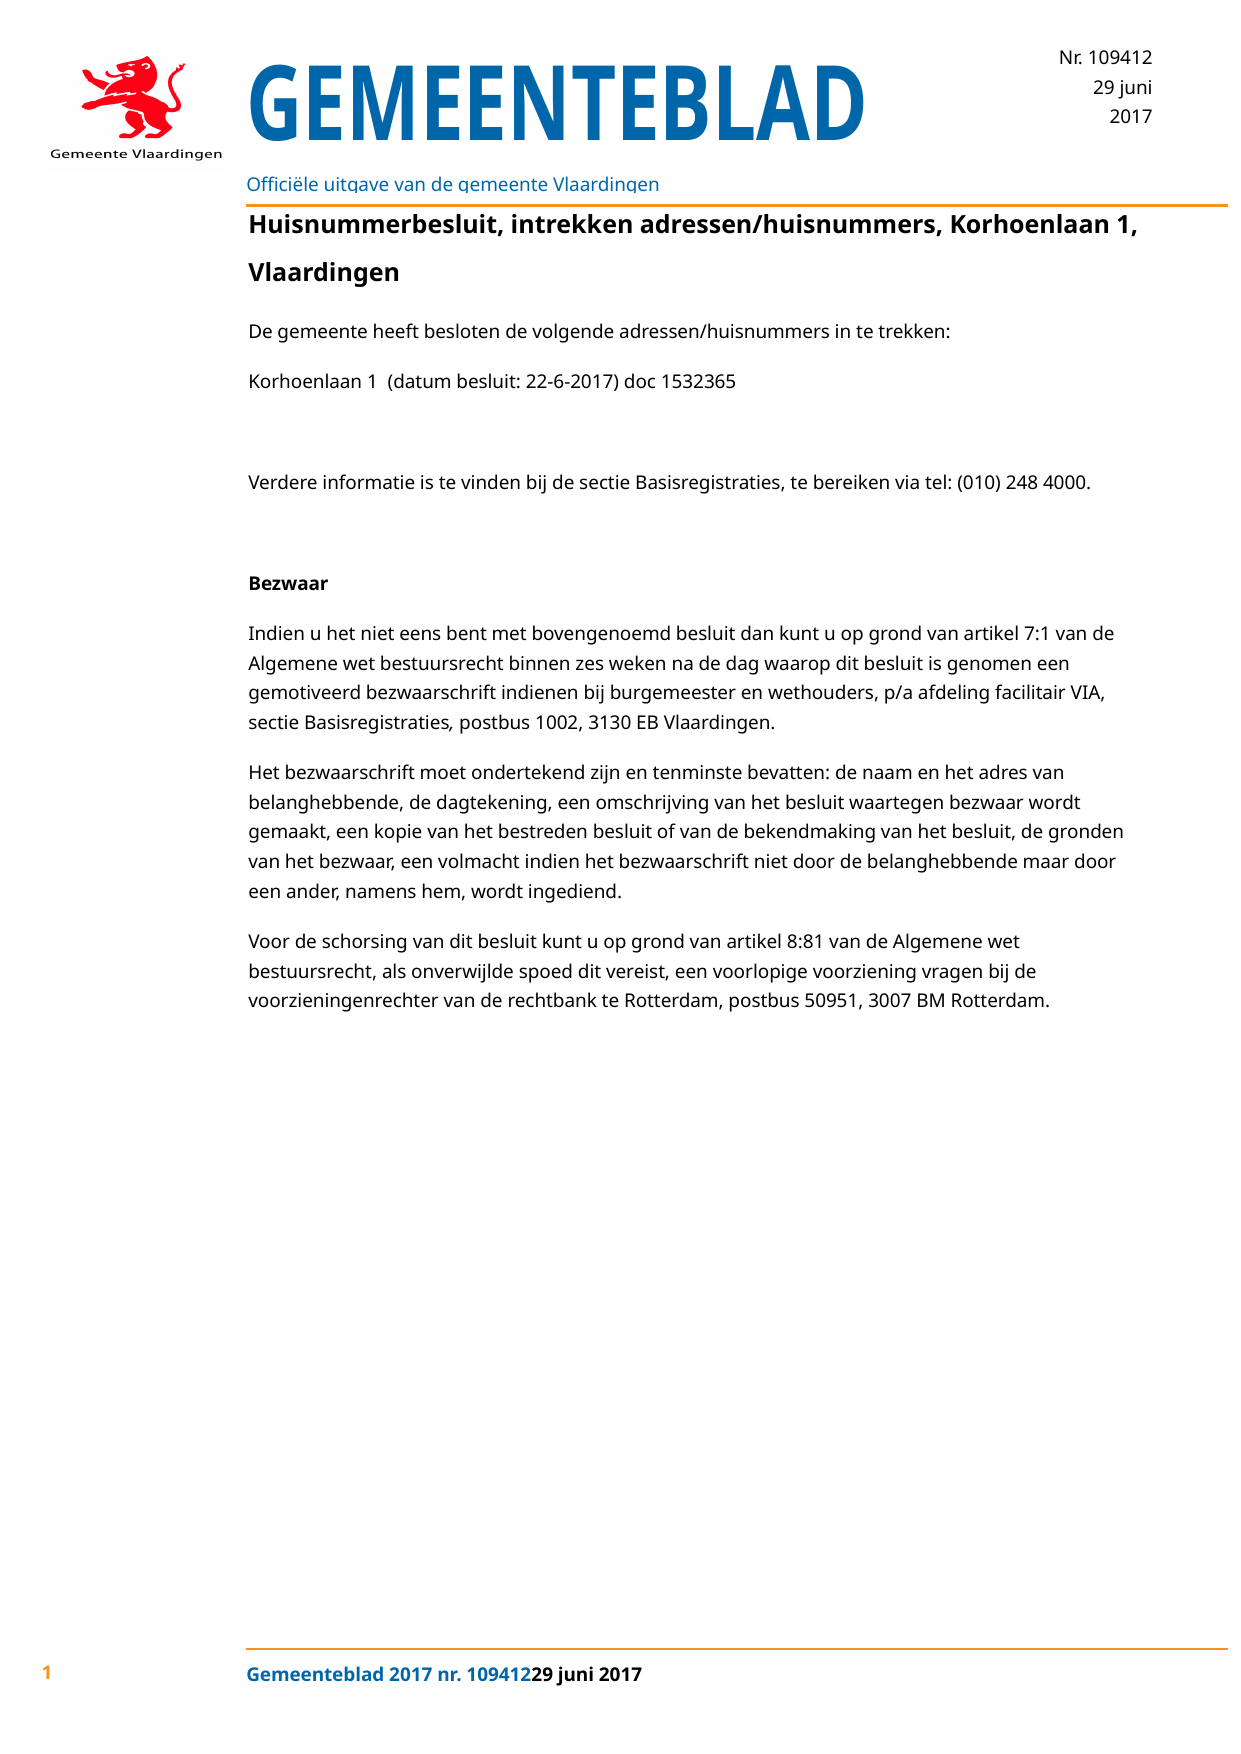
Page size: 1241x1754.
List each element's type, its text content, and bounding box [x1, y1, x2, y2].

text Indien u het niet eens bent met bovengenoemd besluit dan kunt u op grond van artikel 7:1 van de Algemene wet bestuursrecht binnen zes weken na de dag waarop dit besluit is genomen een gemotiveerd bezwaarschrift indienen bij burgemeester en wethouders, p/a afdeling facilitair VIA, sectie Basisregistraties, postbus 1002, 3130 EB Vlaardingen. [248, 620, 1152, 735]
text Het bezwaarschrift moet ondertekend zijn en tenminste bevatten: de naam en het adres van belanghebbende, de dagtekening, een omschrijving van het besluit waartegen bezwaar wordt gemaakt, een kopie van het bestreden besluit of van de bekendmaking van het besluit, de gronden van het bezwaar, een volmacht indien het bezwaarschrift niet door de belanghebbende maar door een ander, namens hem, wordt ingediend. [248, 759, 1152, 904]
text De gemeente heeft besloten de volgende adressen/huisnummers in te trekken: [248, 318, 1152, 344]
text Bezwaar [248, 570, 1152, 596]
text Verdere informatie is te vinden bij de sectie Basisregistraties, te bereiken via tel: (010) 248 4000. [248, 469, 1152, 495]
text Huisnummerbesluit, intrekken adressen/huisnummers, Korhoenlaan 1, Vlaardingen [248, 207, 1152, 288]
picture [41, 47, 231, 172]
text Korhoenlaan 1 (datum besluit: 22-6-2017) doc 1532365 [248, 368, 1152, 394]
text Voor de schorsing van dit besluit kunt u op grond van artikel 8:81 van de Algemene wet bestuursrecht, als onverwijlde spoed dit vereist, een voorlopige voorziening vragen bij de voorzieningenrechter van de rechtbank te Rotterdam, postbus 50951, 3007 BM Rotterdam. [248, 928, 1152, 1013]
